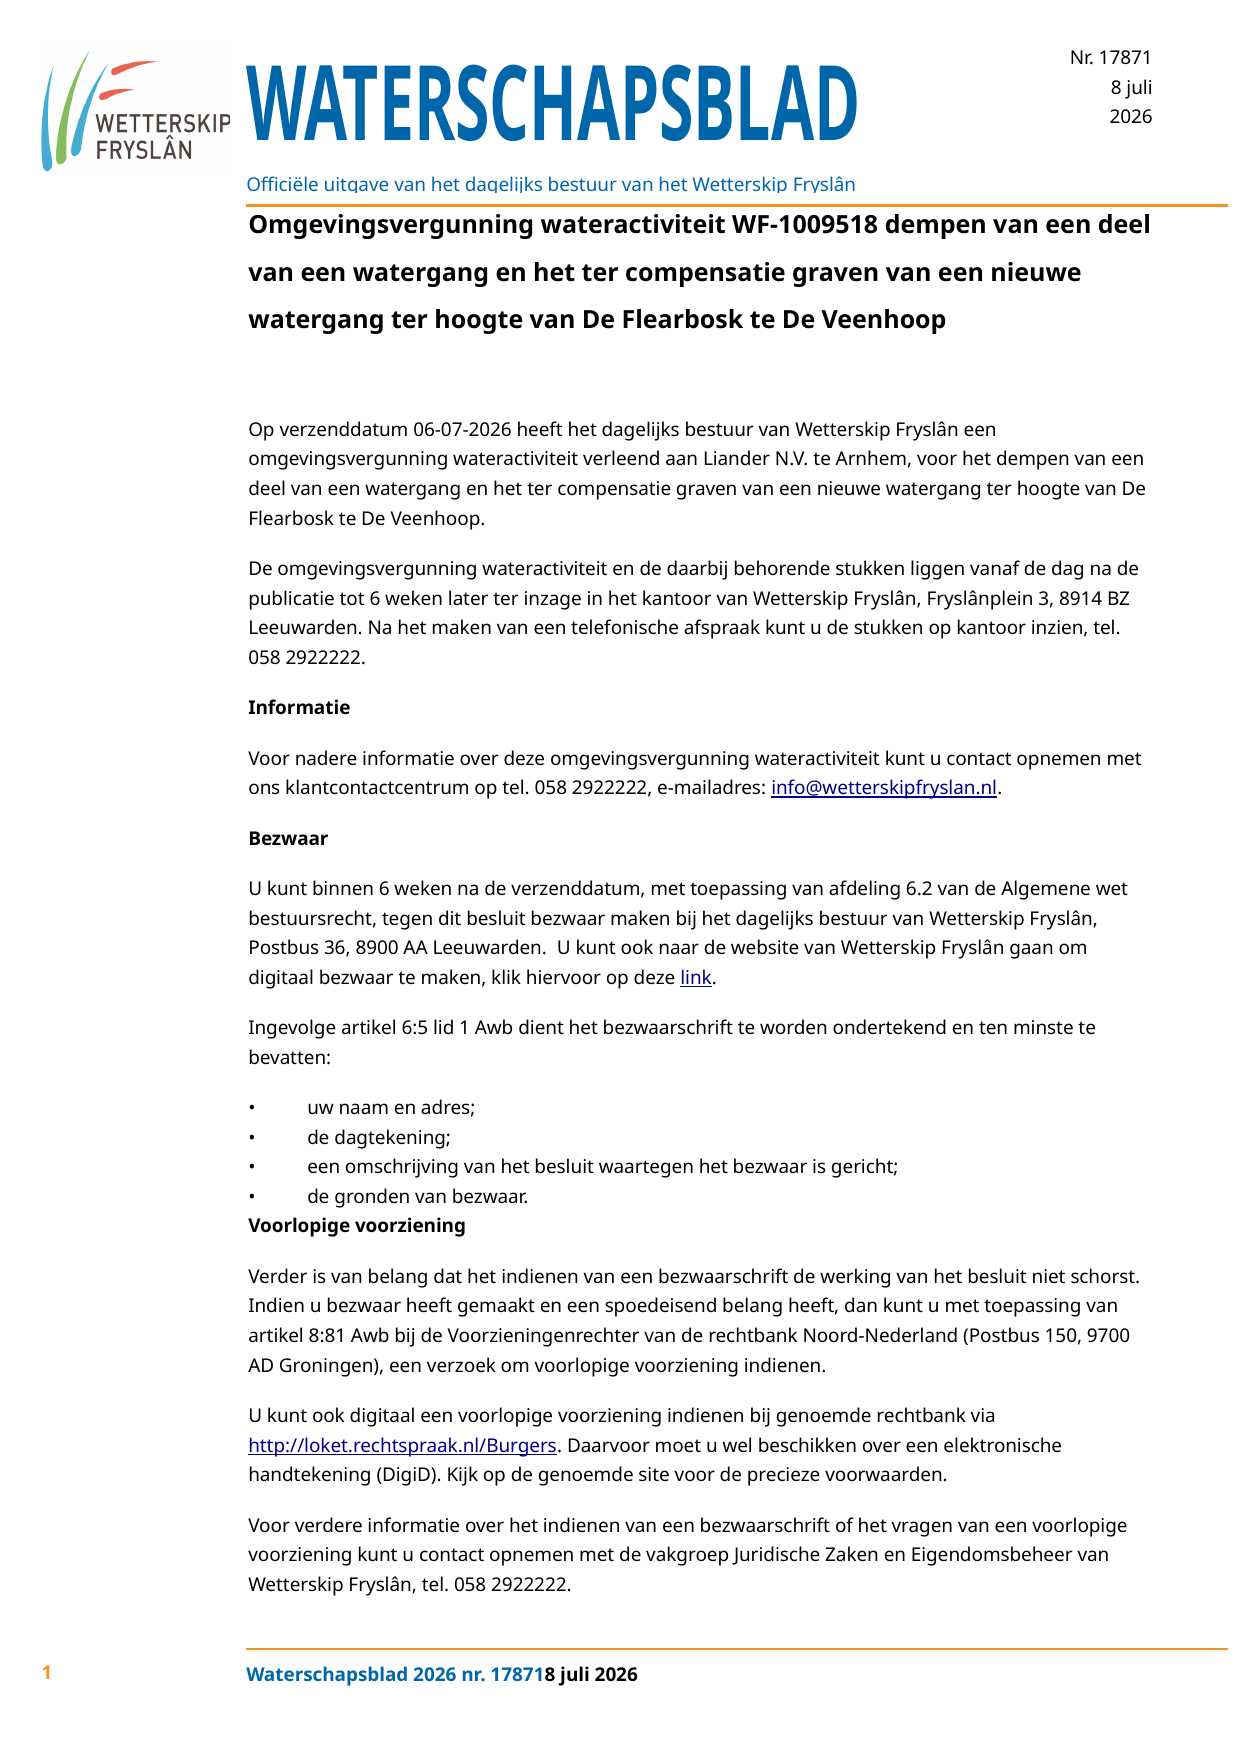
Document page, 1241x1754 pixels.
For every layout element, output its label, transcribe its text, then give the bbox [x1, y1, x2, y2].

text U kunt binnen 6 weken na de verzenddatum, met toepassing van afdeling 6.2 van de Algemene wet bestuursrecht, tegen dit besluit bezwaar maken bij het dagelijks bestuur van Wetterskip Fryslân, Postbus 36, 8900 AA Leeuwarden. U kunt ook naar de website van Wetterskip Fryslân gaan om digitaal bezwaar te maken, klik hiervoor op deze link. [248, 875, 1152, 989]
text Omgevingsvergunning wateractiviteit WF-1009518 dempen van een deel van een watergang en het ter compensatie graven van een nieuwe watergang ter hoogte van De Flearbosk te De Veenhoop [248, 207, 1152, 336]
text Informatie [248, 694, 1152, 720]
text Voor verdere informatie over het indienen van een bezwaarschrift of het vragen van een voorlopige voorziening kunt u contact opnemen met de vakgroep Juridische Zaken en Eigendomsbeheer van Wetterskip Fryslân, tel. 058 2922222. [248, 1512, 1152, 1597]
list uw naam en adres; [248, 1094, 1152, 1120]
text Bezwaar [248, 825, 1152, 850]
text U kunt ook digitaal een voorlopige voorziening indienen bij genoemde rechtbank via http://loket.rechtspraak.nl/Burgers. Daarvoor moet u wel beschikken over een elektronische handtekening (DigiD). Kijk op de genoemde site voor de precieze voorwaarden. [248, 1402, 1152, 1487]
picture [41, 47, 231, 172]
text Verder is van belang dat het indienen van een bezwaarschrift de werking van het besluit niet schorst. Indien u bezwaar heeft gemaakt en een spoedeisend belang heeft, dan kunt u met toepassing van artikel 8:81 Awb bij de Voorzieningenrechter van de rechtbank Noord-Nederland (Postbus 150, 9700 AD Groningen), een verzoek om voorlopige voorziening indienen. [248, 1263, 1152, 1377]
text Op verzenddatum 06-07-2026 heeft het dagelijks bestuur van Wetterskip Fryslân een omgevingsvergunning wateractiviteit verleend aan Liander N.V. te Arnhem, voor het dempen van een deel van een watergang en het ter compensatie graven van een nieuwe watergang ter hoogte van De Flearbosk te De Veenhoop. [248, 416, 1152, 530]
text Voor nadere informatie over deze omgevingsvergunning wateractiviteit kunt u contact opnemen met ons klantcontactcentrum op tel. 058 2922222, e-mailadres: info@wetterskipfryslan.nl. [248, 745, 1152, 800]
list de dagtekening; [248, 1124, 1152, 1149]
text Ingevolge artikel 6:5 lid 1 Awb dient het bezwaarschrift te worden ondertekend en ten minste te bevatten: [248, 1014, 1152, 1069]
text De omgevingsvergunning wateractiviteit en de daarbij behorende stukken liggen vanaf de dag na de publicatie tot 6 weken later ter inzage in het kantoor van Wetterskip Fryslân, Fryslânplein 3, 8914 BZ Leeuwarden. Na het maken van een telefonische afspraak kunt u de stukken op kantoor inzien, tel. 058 2922222. [248, 555, 1152, 669]
text Voorlopige voorziening [248, 1213, 1152, 1238]
list een omschrijving van het besluit waartegen het bezwaar is gericht; [248, 1153, 1152, 1179]
list de gronden van bezwaar. [248, 1183, 1152, 1209]
